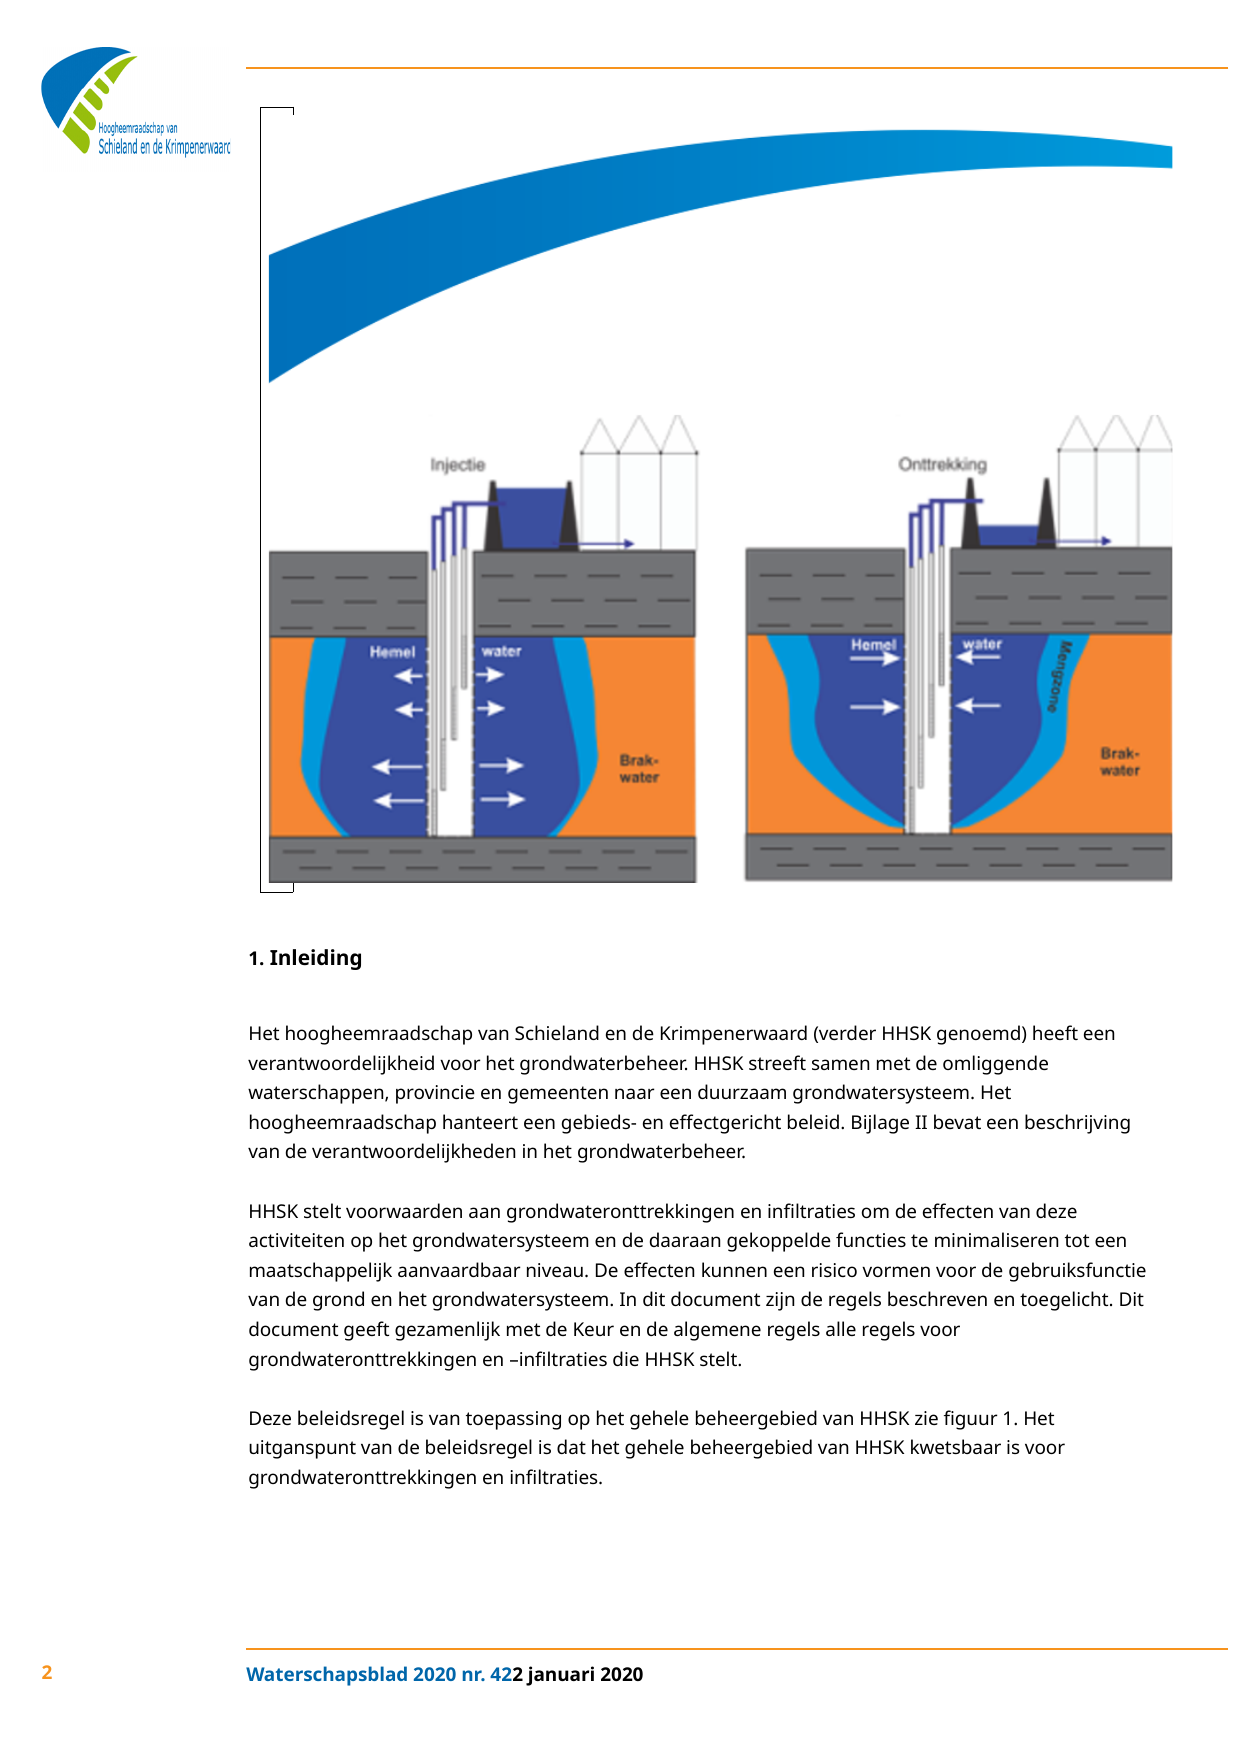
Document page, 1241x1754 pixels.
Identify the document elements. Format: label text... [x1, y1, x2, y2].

text 1. Inleiding [248, 943, 1152, 971]
picture [268, 115, 1173, 883]
picture [41, 47, 231, 172]
text HHSK stelt voorwaarden aan grondwateronttrekkingen en infiltraties om de effecten van deze activiteiten op het grondwatersysteem en de daaraan gekoppelde functies te minimaliseren tot een maatschappelijk aanvaardbaar niveau. De effecten kunnen een risico vormen voor de gebruiksfunctie van de grond en het grondwatersysteem. In dit document zijn de regels beschreven en toegelicht. Dit document geeft gezamenlijk met de Keur en de algemene regels alle regels voor grondwateronttrekkingen en –infiltraties die HHSK stelt. [248, 1198, 1152, 1372]
text Het hoogheemraadschap van Schieland en de Krimpenerwaard (verder HHSK genoemd) heeft een verantwoordelijkheid voor het grondwaterbeheer. HHSK streeft samen met de omliggende waterschappen, provincie en gemeenten naar een duurzaam grondwatersysteem. Het hoogheemraadschap hanteert een gebieds- en effectgericht beleid. Bijlage II bevat een beschrijving van de verantwoordelijkheden in het grondwaterbeheer. [248, 1020, 1152, 1164]
text Deze beleidsregel is van toepassing op het gehele beheergebied van HHSK zie figuur 1. Het uitganspunt van de beleidsregel is dat het gehele beheergebied van HHSK kwetsbaar is voor grondwateronttrekkingen en infiltraties. [248, 1405, 1152, 1490]
